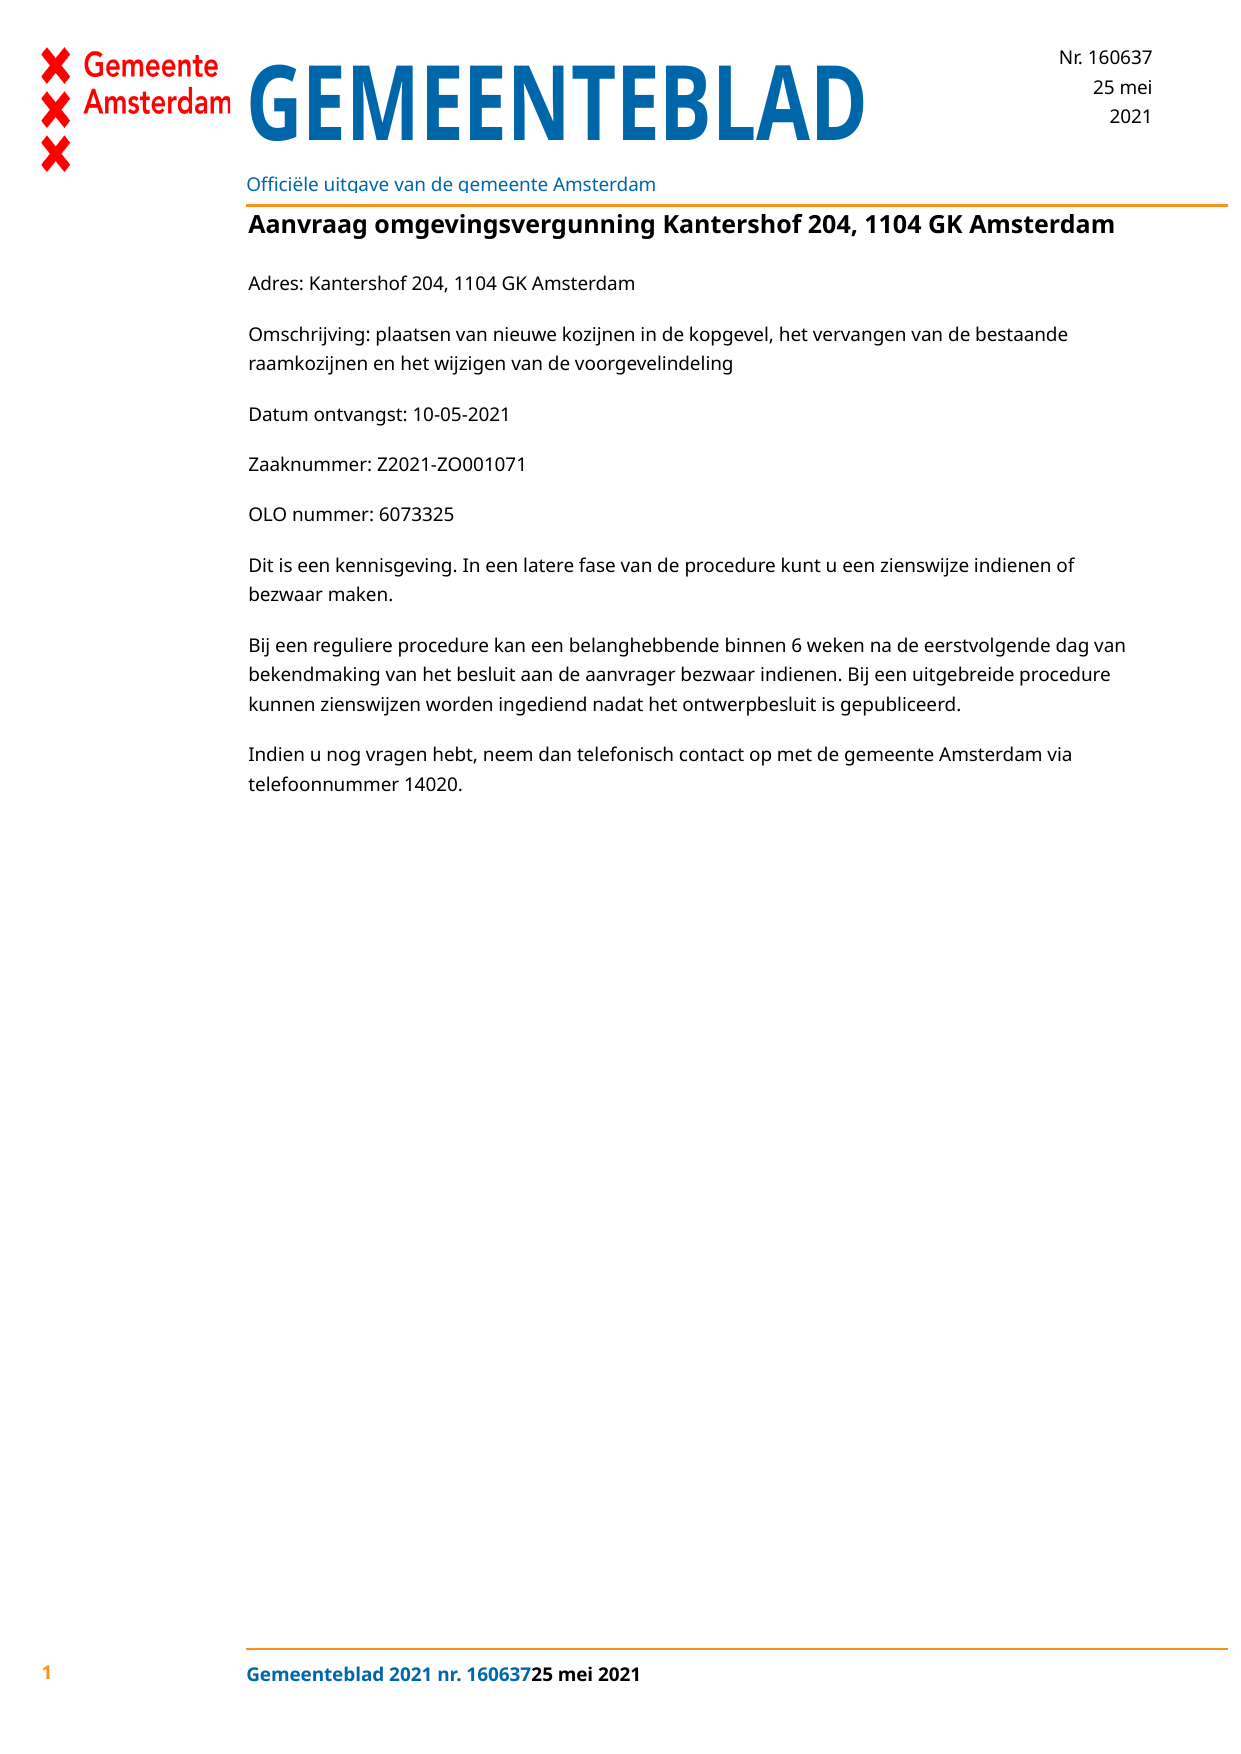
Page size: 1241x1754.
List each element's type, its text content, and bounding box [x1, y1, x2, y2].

text Bij een reguliere procedure kan een belanghebbende binnen 6 weken na de eerstvolgende dag van bekendmaking van het besluit aan de aanvrager bezwaar indienen. Bij een uitgebreide procedure kunnen zienswijzen worden ingediend nadat het ontwerpbesluit is gepubliceerd. [248, 632, 1152, 717]
text Adres: Kantershof 204, 1104 GK Amsterdam [248, 270, 1152, 296]
text Zaaknummer: Z2021-ZO001071 [248, 451, 1152, 477]
text Aanvraag omgevingsvergunning Kantershof 204, 1104 GK Amsterdam [248, 207, 1152, 241]
text Dit is een kennisgeving. In een latere fase van de procedure kunt u een zienswijze indienen of bezwaar maken. [248, 552, 1152, 607]
text Datum ontvangst: 10-05-2021 [248, 401, 1152, 426]
picture [41, 47, 231, 172]
text Indien u nog vragen hebt, neem dan telefonisch contact op met de gemeente Amsterdam via telefoonnummer 14020. [248, 742, 1152, 797]
text OLO nummer: 6073325 [248, 502, 1152, 527]
text Omschrijving: plaatsen van nieuwe kozijnen in de kopgevel, het vervangen van de bestaande raamkozijnen en het wijzigen van de voorgevelindeling [248, 321, 1152, 376]
